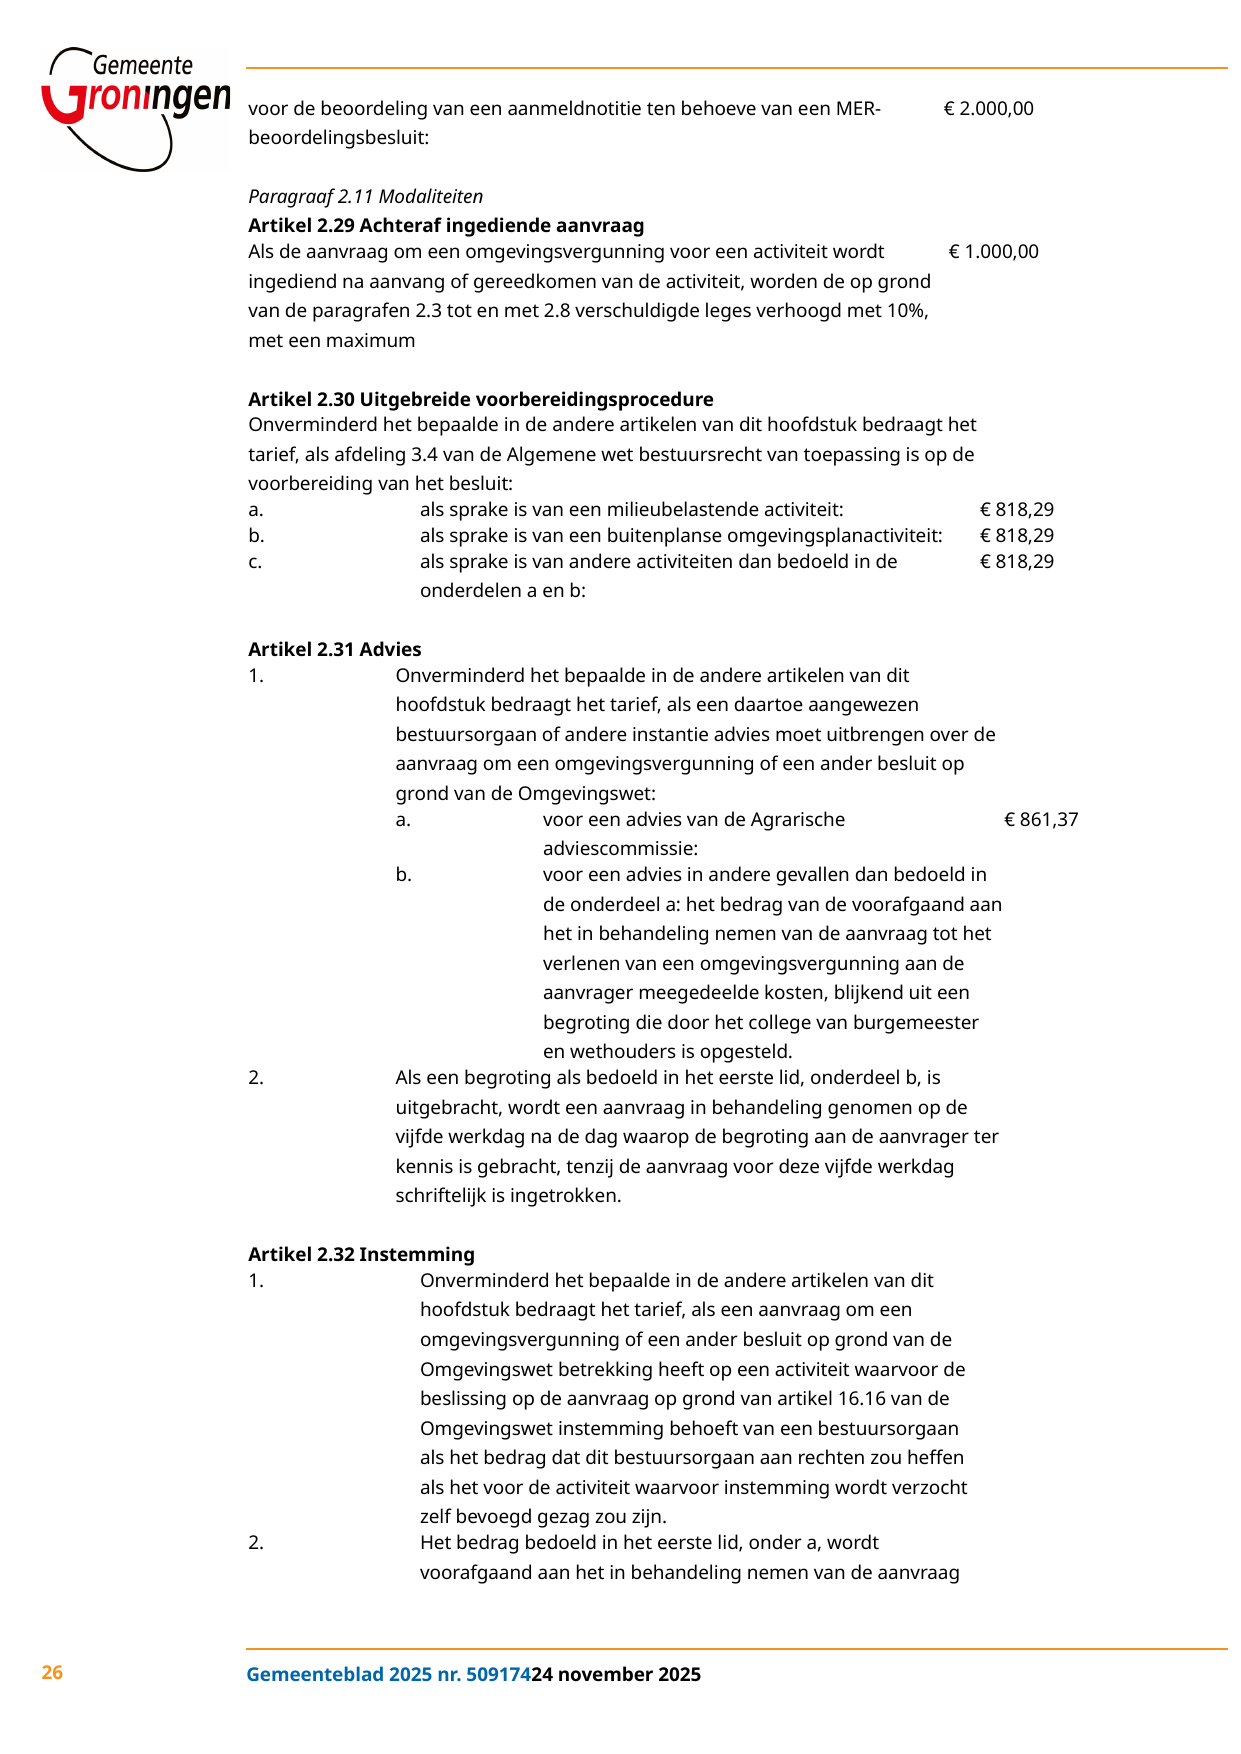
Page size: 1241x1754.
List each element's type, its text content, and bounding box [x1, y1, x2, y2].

table_cell b. [395, 861, 543, 1064]
table_cell [980, 411, 1152, 496]
text Paragraaf 2.11 Modaliteiten [248, 183, 1152, 209]
table_cell Het bedrag bedoeld in het eerste lid, onder a, wordt voorafgaand aan het in behandeling nemen van de aanvraag [420, 1530, 980, 1585]
table_cell als sprake is van een milieubelastende activiteit: [420, 496, 980, 522]
table_cell Als de aanvraag om een omgevingsvergunning voor een activiteit wordt ingediend na aanvang of gereedkomen van de activiteit, worden de op grond van de paragrafen 2.3 tot en met 2.8 verschuldigde leges verhoogd met 10%, met een maximum [248, 238, 944, 353]
table_cell 2. [248, 1064, 395, 1208]
table_header [1004, 636, 1152, 662]
table_cell € 2.000,00 [944, 95, 1152, 150]
table_cell [980, 1267, 1152, 1529]
table_header Artikel 2.29 Achteraf ingediende aanvraag [248, 213, 944, 238]
table_cell € 818,29 [980, 496, 1152, 522]
table_cell Onverminderd het bepaalde in de andere artikelen van dit hoofdstuk bedraagt het tarief, als een daartoe aangewezen bestuursorgaan of andere instantie advies moet uitbrengen over de aanvraag om een omgevingsvergunning of een ander besluit op grond van de Omgevingswet: [395, 662, 1004, 806]
table_cell € 818,29 [980, 522, 1152, 548]
table_cell a. [248, 496, 420, 522]
table_cell 1. [248, 1267, 420, 1529]
table_cell [1004, 662, 1152, 806]
table_cell [980, 1530, 1152, 1585]
table_header [944, 213, 1152, 238]
table_cell € 1.000,00 [944, 238, 1152, 353]
table_cell c. [248, 548, 420, 603]
table_header [980, 1241, 1152, 1267]
table_cell als sprake is van een buitenplanse omgevingsplanactiviteit: [420, 522, 980, 548]
table_cell voor de beoordeling van een aanmeldnotitie ten behoeve van een MER-beoordelingsbesluit: [248, 95, 944, 150]
table_header Artikel 2.31 Advies [248, 636, 1004, 662]
table_cell Onverminderd het bepaalde in de andere artikelen van dit hoofdstuk bedraagt het tarief, als afdeling 3.4 van de Algemene wet bestuursrecht van toepassing is op de voorbereiding van het besluit: [248, 411, 980, 496]
table_cell Als een begroting als bedoeld in het eerste lid, onderdeel b, is uitgebracht, wordt een aanvraag in behandeling genomen op de vijfde werkdag na de dag waarop de begroting aan de aanvrager ter kennis is gebracht, tenzij de aanvraag voor deze vijfde werkdag schriftelijk is ingetrokken. [395, 1064, 1004, 1208]
table_cell voor een advies in andere gevallen dan bedoeld in de onderdeel a: het bedrag van de voorafgaand aan het in behandeling nemen van de aanvraag tot het verlenen van een omgevingsvergunning aan de aanvrager meegedeelde kosten, blijkend uit een begroting die door het college van burgemeester en wethouders is opgesteld. [543, 861, 1004, 1064]
picture [41, 47, 231, 172]
table_cell Onverminderd het bepaalde in de andere artikelen van dit hoofdstuk bedraagt het tarief, als een aanvraag om een omgevingsvergunning of een ander besluit op grond van de Omgevingswet betrekking heeft op een activiteit waarvoor de beslissing op de aanvraag op grond van artikel 16.16 van de Omgevingswet instemming behoeft van een bestuursorgaan als het bedrag dat dit bestuursorgaan aan rechten zou heffen als het voor de activiteit waarvoor instemming wordt verzocht zelf bevoegd gezag zou zijn. [420, 1267, 980, 1529]
table_header Artikel 2.32 Instemming [248, 1241, 980, 1267]
table_cell € 861,37 [1004, 806, 1152, 861]
table_cell als sprake is van andere activiteiten dan bedoeld in de onderdelen a en b: [420, 548, 980, 603]
table_header Artikel 2.30 Uitgebreide voorbereidingsprocedure [248, 386, 980, 411]
table_cell 2. [248, 1530, 420, 1585]
table_header [980, 386, 1152, 411]
table_cell voor een advies van de Agrarische adviescommissie: [543, 806, 1004, 861]
table_cell 1. [248, 662, 395, 806]
table_cell [1004, 861, 1152, 1064]
table_cell € 818,29 [980, 548, 1152, 603]
table_cell [248, 861, 395, 1064]
table_cell a. [395, 806, 543, 861]
table_cell [1004, 1064, 1152, 1208]
table_cell b. [248, 522, 420, 548]
table_cell [248, 806, 395, 861]
